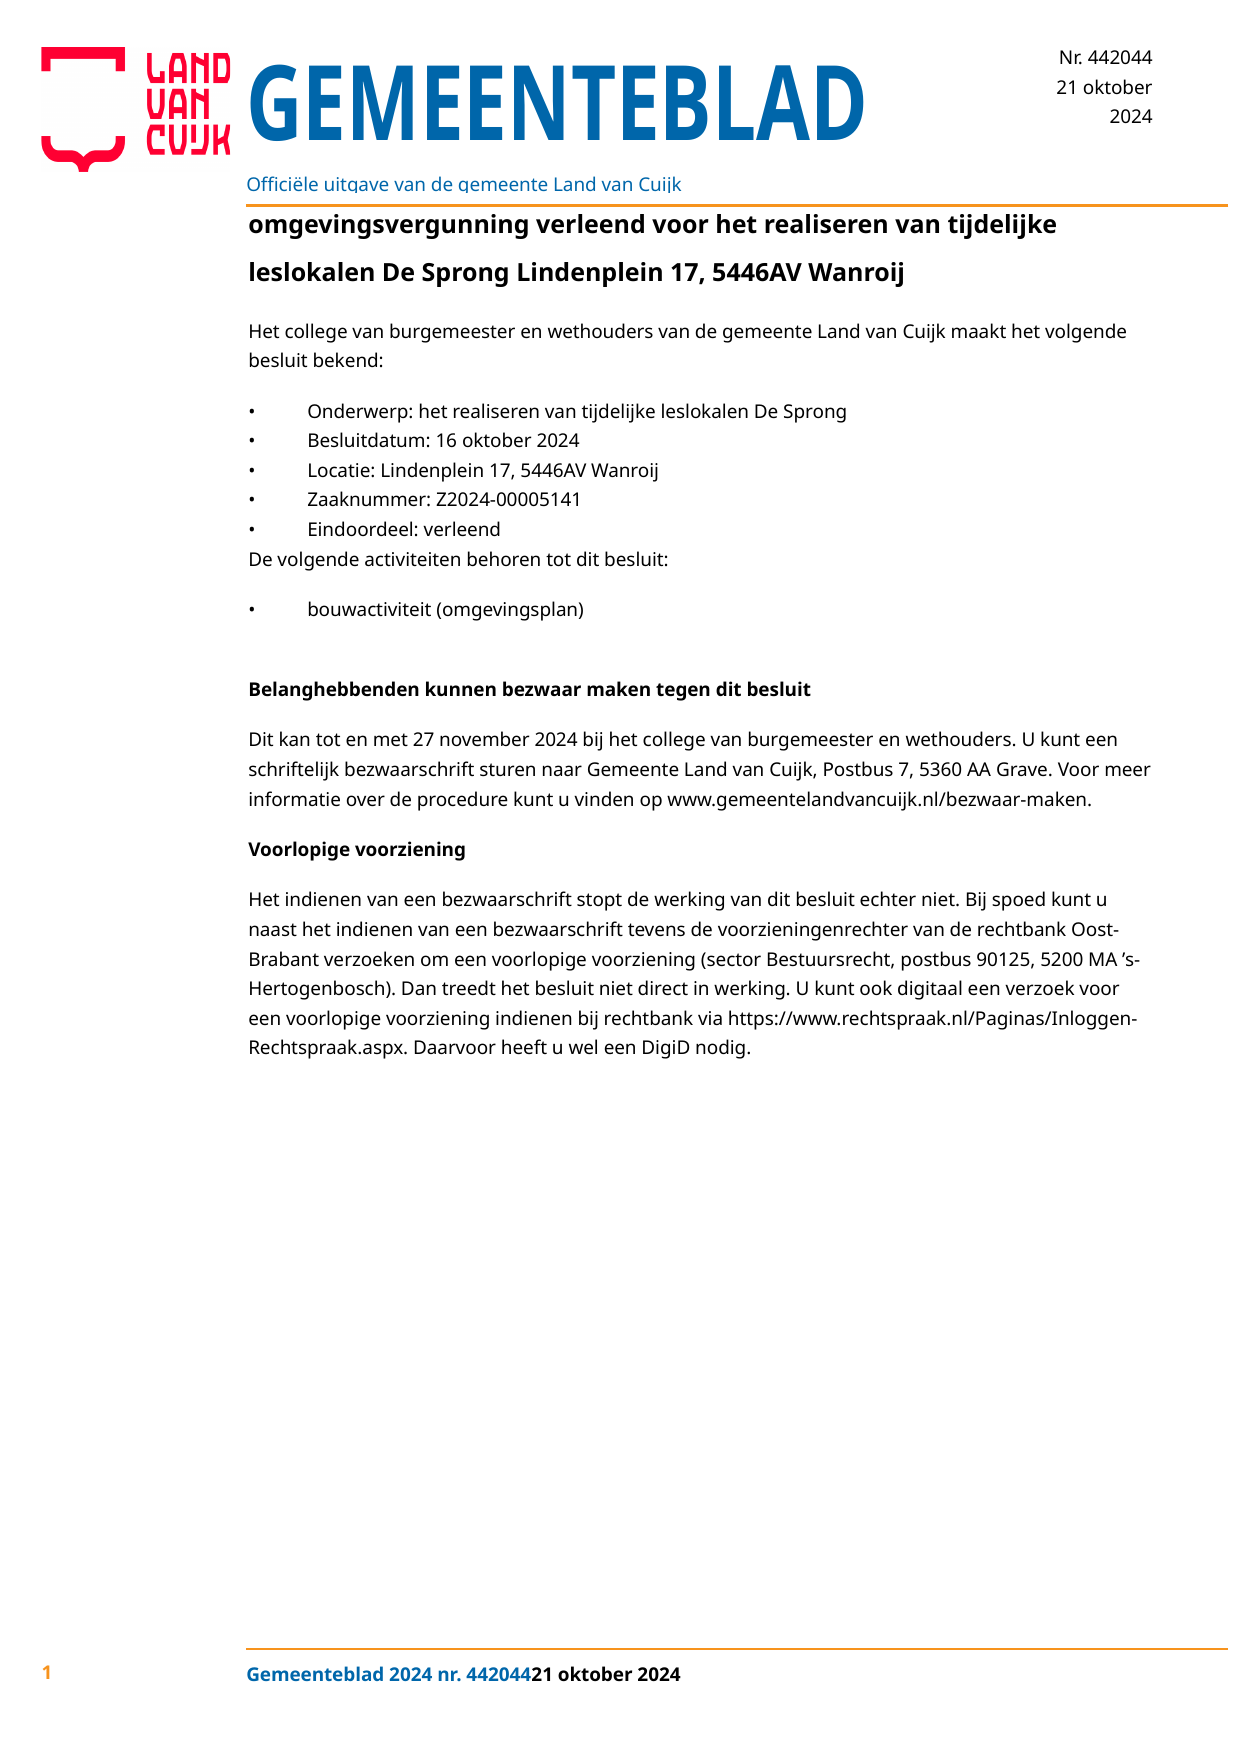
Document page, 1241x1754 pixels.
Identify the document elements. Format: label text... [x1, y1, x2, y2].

text Voorlopige voorziening [248, 836, 1152, 862]
text Het college van burgemeester en wethouders van de gemeente Land van Cuijk maakt het volgende besluit bekend: [248, 318, 1152, 373]
text Belanghebbenden kunnen bezwaar maken tegen dit besluit [248, 676, 1152, 702]
list Besluitdatum: 16 oktober 2024 [248, 427, 1152, 453]
list bouwactiviteit (omgevingsplan) [248, 596, 1152, 622]
list Zaaknummer: Z2024-00005141 [248, 487, 1152, 512]
text De volgende activiteiten behoren tot dit besluit: [248, 546, 1152, 572]
list Locatie: Lindenplein 17, 5446AV Wanroij [248, 457, 1152, 483]
text Dit kan tot en met 27 november 2024 bij het college van burgemeester en wethouders. U kunt een schriftelijk bezwaarschrift sturen naar Gemeente Land van Cuijk, Postbus 7, 5360 AA Grave. Voor meer informatie over de procedure kunt u vinden op www.gemeentelandvancuijk.nl/bezwaar-maken. [248, 727, 1152, 812]
picture [41, 47, 231, 172]
list Eindoordeel: verleend [248, 516, 1152, 542]
text Het indienen van een bezwaarschrift stopt de werking van dit besluit echter niet. Bij spoed kunt u naast het indienen van een bezwaarschrift tevens de voorzieningenrechter van de rechtbank Oost-Brabant verzoeken om een voorlopige voorziening (sector Bestuursrecht, postbus 90125, 5200 MA ’s-Hertogenbosch). Dan treedt het besluit niet direct in werking. U kunt ook digitaal een verzoek voor een voorlopige voorziening indienen bij rechtbank via https://www.rechtspraak.nl/Paginas/Inloggen-Rechtspraak.aspx. Daarvoor heeft u wel een DigiD nodig. [248, 887, 1152, 1060]
list Onderwerp: het realiseren van tijdelijke leslokalen De Sprong [248, 398, 1152, 424]
text omgevingsvergunning verleend voor het realiseren van tijdelijke leslokalen De Sprong Lindenplein 17, 5446AV Wanroij [248, 207, 1152, 288]
